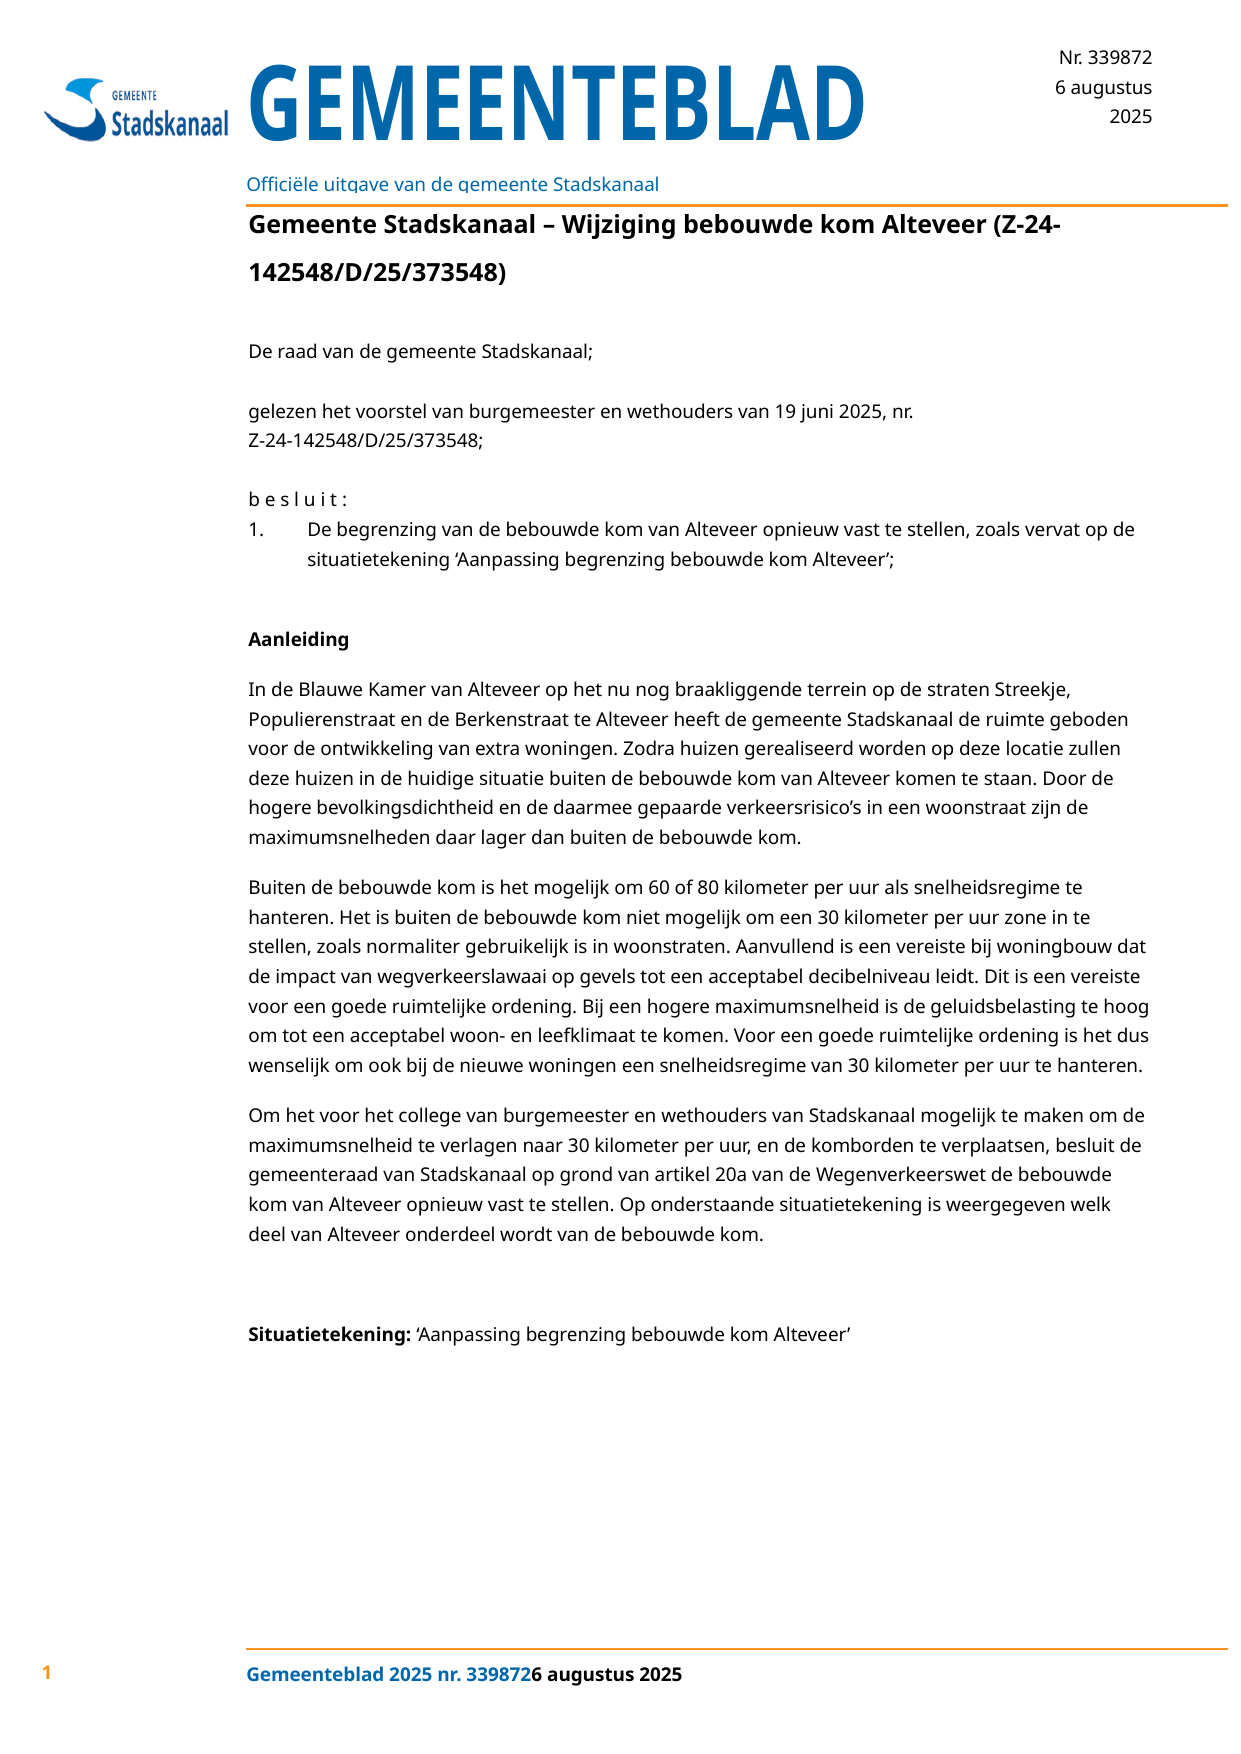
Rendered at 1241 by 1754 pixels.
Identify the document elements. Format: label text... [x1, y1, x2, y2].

text De raad van de gemeente Stadskanaal; [248, 339, 1152, 364]
text Gemeente Stadskanaal – Wijziging bebouwde kom Alteveer (Z-24-142548/D/25/373548) [248, 207, 1152, 288]
text b e s l u i t : [248, 487, 1152, 512]
list De begrenzing van de bebouwde kom van Alteveer opnieuw vast te stellen, zoals vervat op de situatietekening ‘Aanpassing begrenzing bebouwde kom Alteveer’; [248, 516, 1152, 571]
text Buiten de bebouwde kom is het mogelijk om 60 of 80 kilometer per uur als snelheidsregime te hanteren. Het is buiten de bebouwde kom niet mogelijk om een 30 kilometer per uur zone in te stellen, zoals normaliter gebruikelijk is in woonstraten. Aanvullend is een vereiste bij woningbouw dat de impact van wegverkeerslawaai op gevels tot een acceptabel decibelniveau leidt. Dit is een vereiste voor een goede ruimtelijke ordening. Bij een hogere maximumsnelheid is de geluidsbelasting te hoog om tot een acceptabel woon- en leefklimaat te komen. Voor een goede ruimtelijke ordening is het dus wenselijk om ook bij de nieuwe woningen een snelheidsregime van 30 kilometer per uur te hanteren. [248, 874, 1152, 1078]
picture [41, 47, 231, 172]
text Aanleiding [248, 626, 1152, 651]
text Situatietekening: ‘Aanpassing begrenzing bebouwde kom Alteveer’ [248, 1322, 1152, 1347]
text In de Blauwe Kamer van Alteveer op het nu nog braakliggende terrein op de straten Streekje, Populierenstraat en de Berkenstraat te Alteveer heeft de gemeente Stadskanaal de ruimte geboden voor de ontwikkeling van extra woningen. Zodra huizen gerealiseerd worden op deze locatie zullen deze huizen in de huidige situatie buiten de bebouwde kom van Alteveer komen te staan. Door de hogere bevolkingsdichtheid en de daarmee gepaarde verkeersrisico’s in een woonstraat zijn de maximumsnelheden daar lager dan buiten de bebouwde kom. [248, 676, 1152, 850]
text Om het voor het college van burgemeester en wethouders van Stadskanaal mogelijk te maken om de maximumsnelheid te verlagen naar 30 kilometer per uur, en de komborden te verplaatsen, besluit de gemeenteraad van Stadskanaal op grond van artikel 20a van de Wegenverkeerswet de bebouwde kom van Alteveer opnieuw vast te stellen. Op onderstaande situatietekening is weergegeven welk deel van Alteveer onderdeel wordt van de bebouwde kom. [248, 1102, 1152, 1246]
text gelezen het voorstel van burgemeester en wethouders van 19 juni 2025, nr. Z-24-142548/D/25/373548; [248, 398, 1152, 453]
